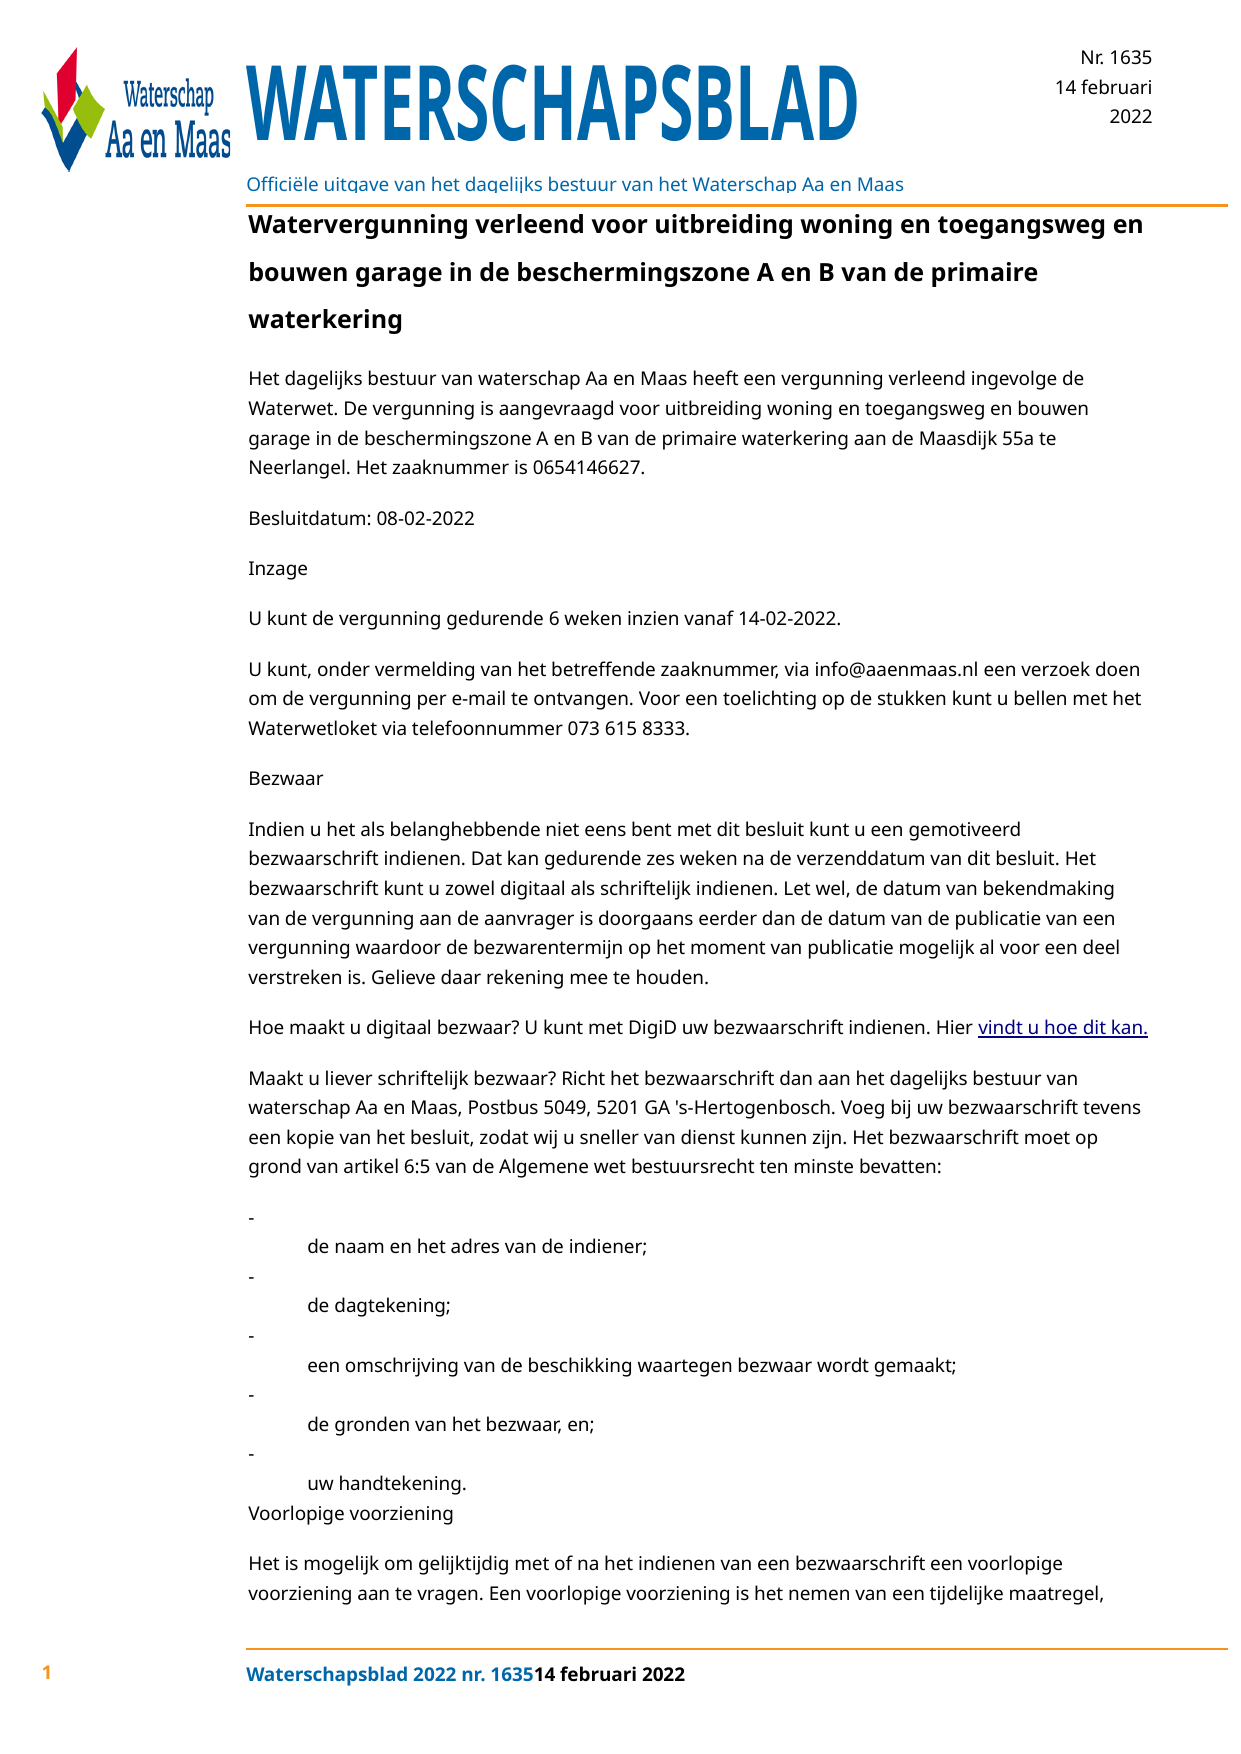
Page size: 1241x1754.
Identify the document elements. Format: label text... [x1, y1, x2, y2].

text Watervergunning verleend voor uitbreiding woning en toegangsweg en bouwen garage in de beschermingszone A en B van de primaire waterkering [248, 207, 1152, 336]
text Inzage [248, 555, 1152, 581]
picture [41, 47, 231, 172]
text Het is mogelijk om gelijktijdig met of na het indienen van een bezwaarschrift een voorlopige voorziening aan te vragen. Een voorlopige voorziening is het nemen van een tijdelijke maatregel, [248, 1550, 1152, 1605]
text U kunt de vergunning gedurende 6 weken inzien vanaf 14-02-2022. [248, 606, 1152, 631]
list een omschrijving van de beschikking waartegen bezwaar wordt gemaakt; [248, 1352, 1152, 1377]
list de gronden van het bezwaar, en; [248, 1411, 1152, 1437]
text Bezwaar [248, 766, 1152, 791]
text Maakt u liever schriftelijk bezwaar? Richt het bezwaarschrift dan aan het dagelijks bestuur van waterschap Aa en Maas, Postbus 5049, 5201 GA 's-Hertogenbosch. Voeg bij uw bezwaarschrift tevens een kopie van het besluit, zodat wij u sneller van dienst kunnen zijn. Het bezwaarschrift moet op grond van artikel 6:5 van de Algemene wet bestuursrecht ten minste bevatten: [248, 1065, 1152, 1179]
list de dagtekening; [248, 1293, 1152, 1318]
text Het dagelijks bestuur van waterschap Aa en Maas heeft een vergunning verleend ingevolge de Waterwet. De vergunning is aangevraagd voor uitbreiding woning en toegangsweg en bouwen garage in de beschermingszone A en B van de primaire waterkering aan de Maasdijk 55a te Neerlangel. Het zaaknummer is 0654146627. [248, 366, 1152, 480]
list de naam en het adres van de indiener; [248, 1233, 1152, 1259]
text Voorlopige voorziening [248, 1500, 1152, 1525]
text Indien u het als belanghebbende niet eens bent met dit besluit kunt u een gemotiveerd bezwaarschrift indienen. Dat kan gedurende zes weken na de verzenddatum van dit besluit. Het bezwaarschrift kunt u zowel digitaal als schriftelijk indienen. Let wel, de datum van bekendmaking van de vergunning aan de aanvrager is doorgaans eerder dan de datum van de publicatie van een vergunning waardoor de bezwarentermijn op het moment van publicatie mogelijk al voor een deel verstreken is. Gelieve daar rekening mee te houden. [248, 816, 1152, 989]
text Besluitdatum: 08-02-2022 [248, 505, 1152, 530]
text Hoe maakt u digitaal bezwaar? U kunt met DigiD uw bezwaarschrift indienen. Hier vindt u hoe dit kan. [248, 1014, 1152, 1040]
list uw handtekening. [248, 1470, 1152, 1496]
text U kunt, onder vermelding van het betreffende zaaknummer, via info@aaenmaas.nl een verzoek doen om de vergunning per e-mail te ontvangen. Voor een toelichting op de stukken kunt u bellen met het Waterwetloket via telefoonnummer 073 615 8333. [248, 656, 1152, 741]
